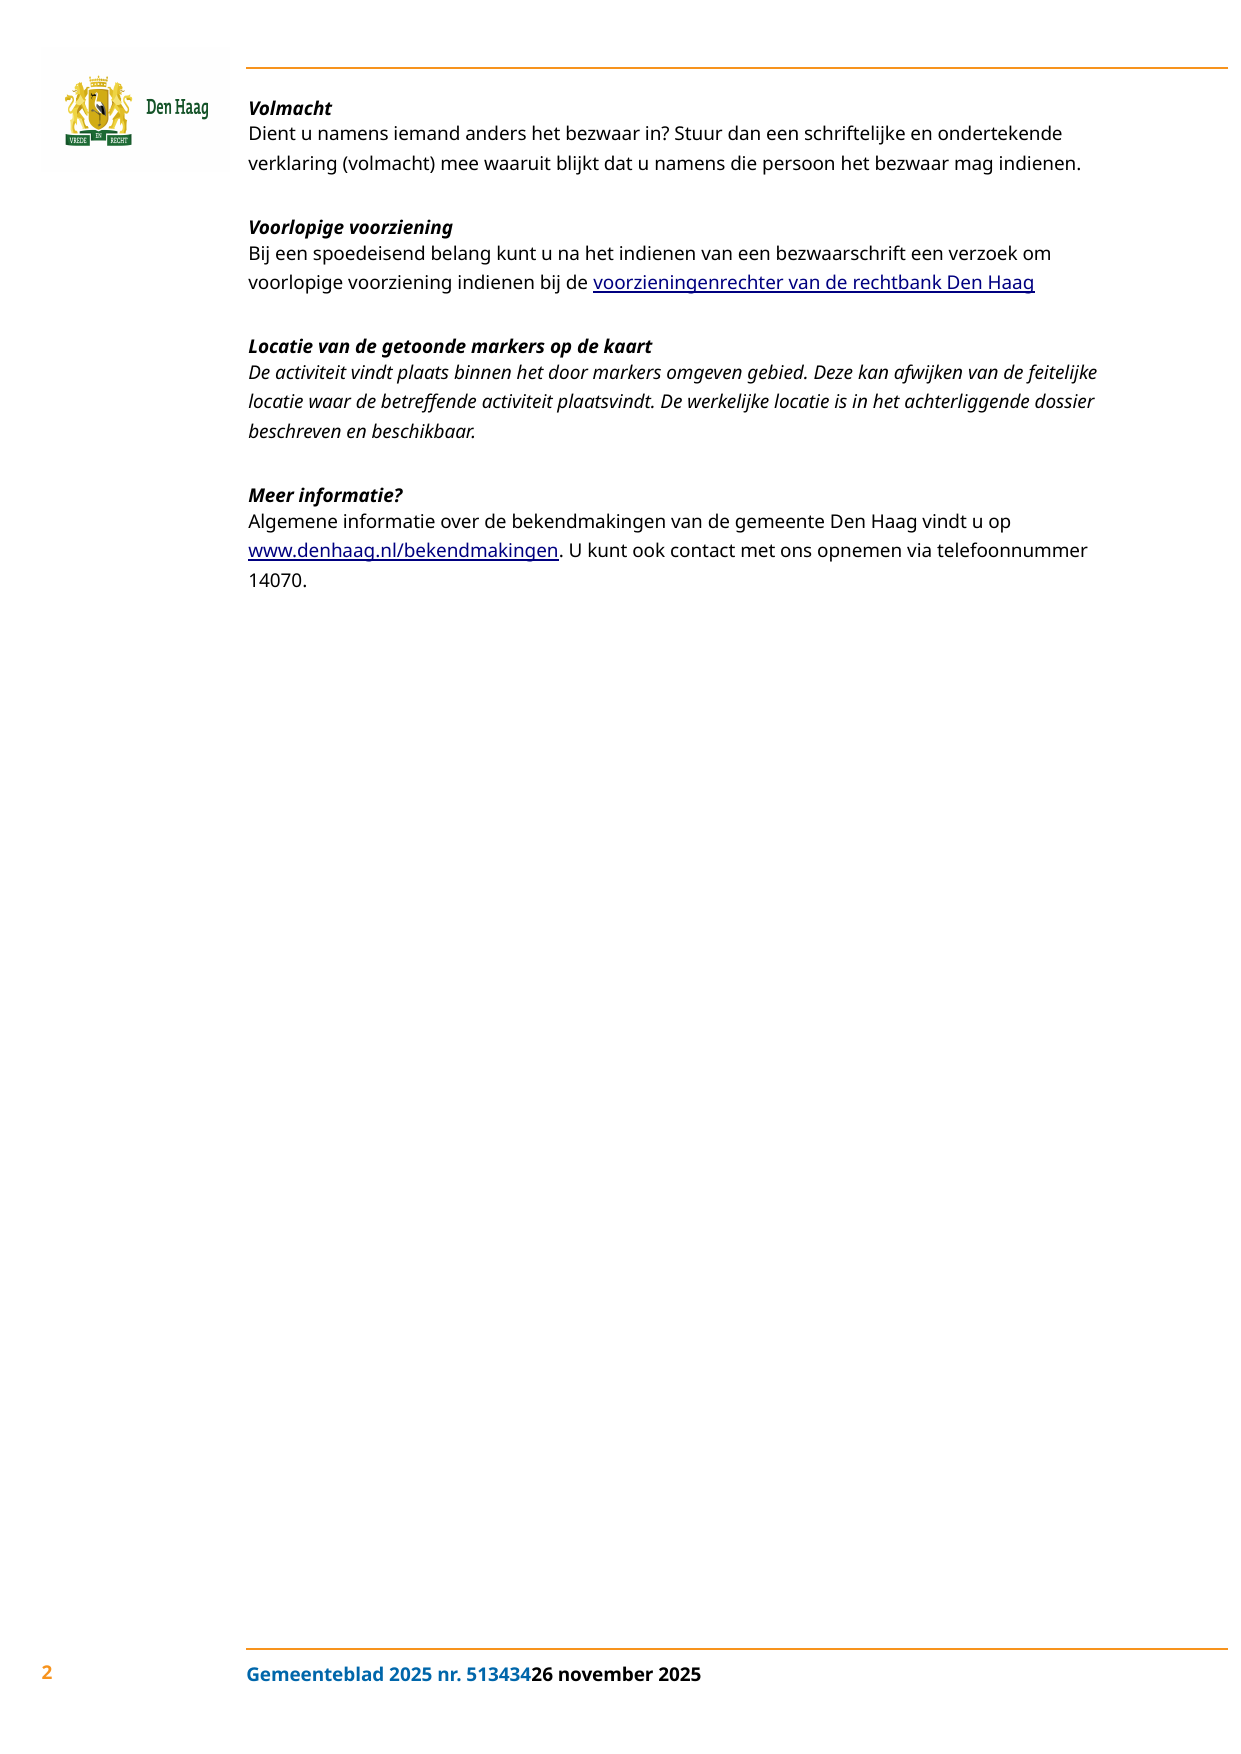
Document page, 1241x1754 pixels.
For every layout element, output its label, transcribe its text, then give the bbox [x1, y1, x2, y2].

text Locatie van de getoonde markers op de kaart [248, 333, 1152, 359]
text Voorlopige voorziening [248, 214, 1152, 240]
text Volmacht [248, 95, 1152, 121]
picture [41, 47, 231, 172]
text Algemene informatie over de bekendmakingen van de gemeente Den Haag vindt u op www.denhaag.nl/bekendmakingen. U kunt ook contact met ons opnemen via telefoonnummer 14070. [248, 508, 1152, 593]
text De activiteit vindt plaats binnen het door markers omgeven gebied. Deze kan afwijken van de feitelijke locatie waar de betreffende activiteit plaatsvindt. De werkelijke locatie is in het achterliggende dossier beschreven en beschikbaar. [248, 359, 1152, 444]
text Bij een spoedeisend belang kunt u na het indienen van een bezwaarschrift een verzoek om voorlopige voorziening indienen bij de voorzieningenrechter van de rechtbank Den Haag [248, 240, 1152, 295]
text Meer informatie? [248, 482, 1152, 508]
text Dient u namens iemand anders het bezwaar in? Stuur dan een schriftelijke en ondertekende verklaring (volmacht) mee waaruit blijkt dat u namens die persoon het bezwaar mag indienen. [248, 121, 1152, 176]
